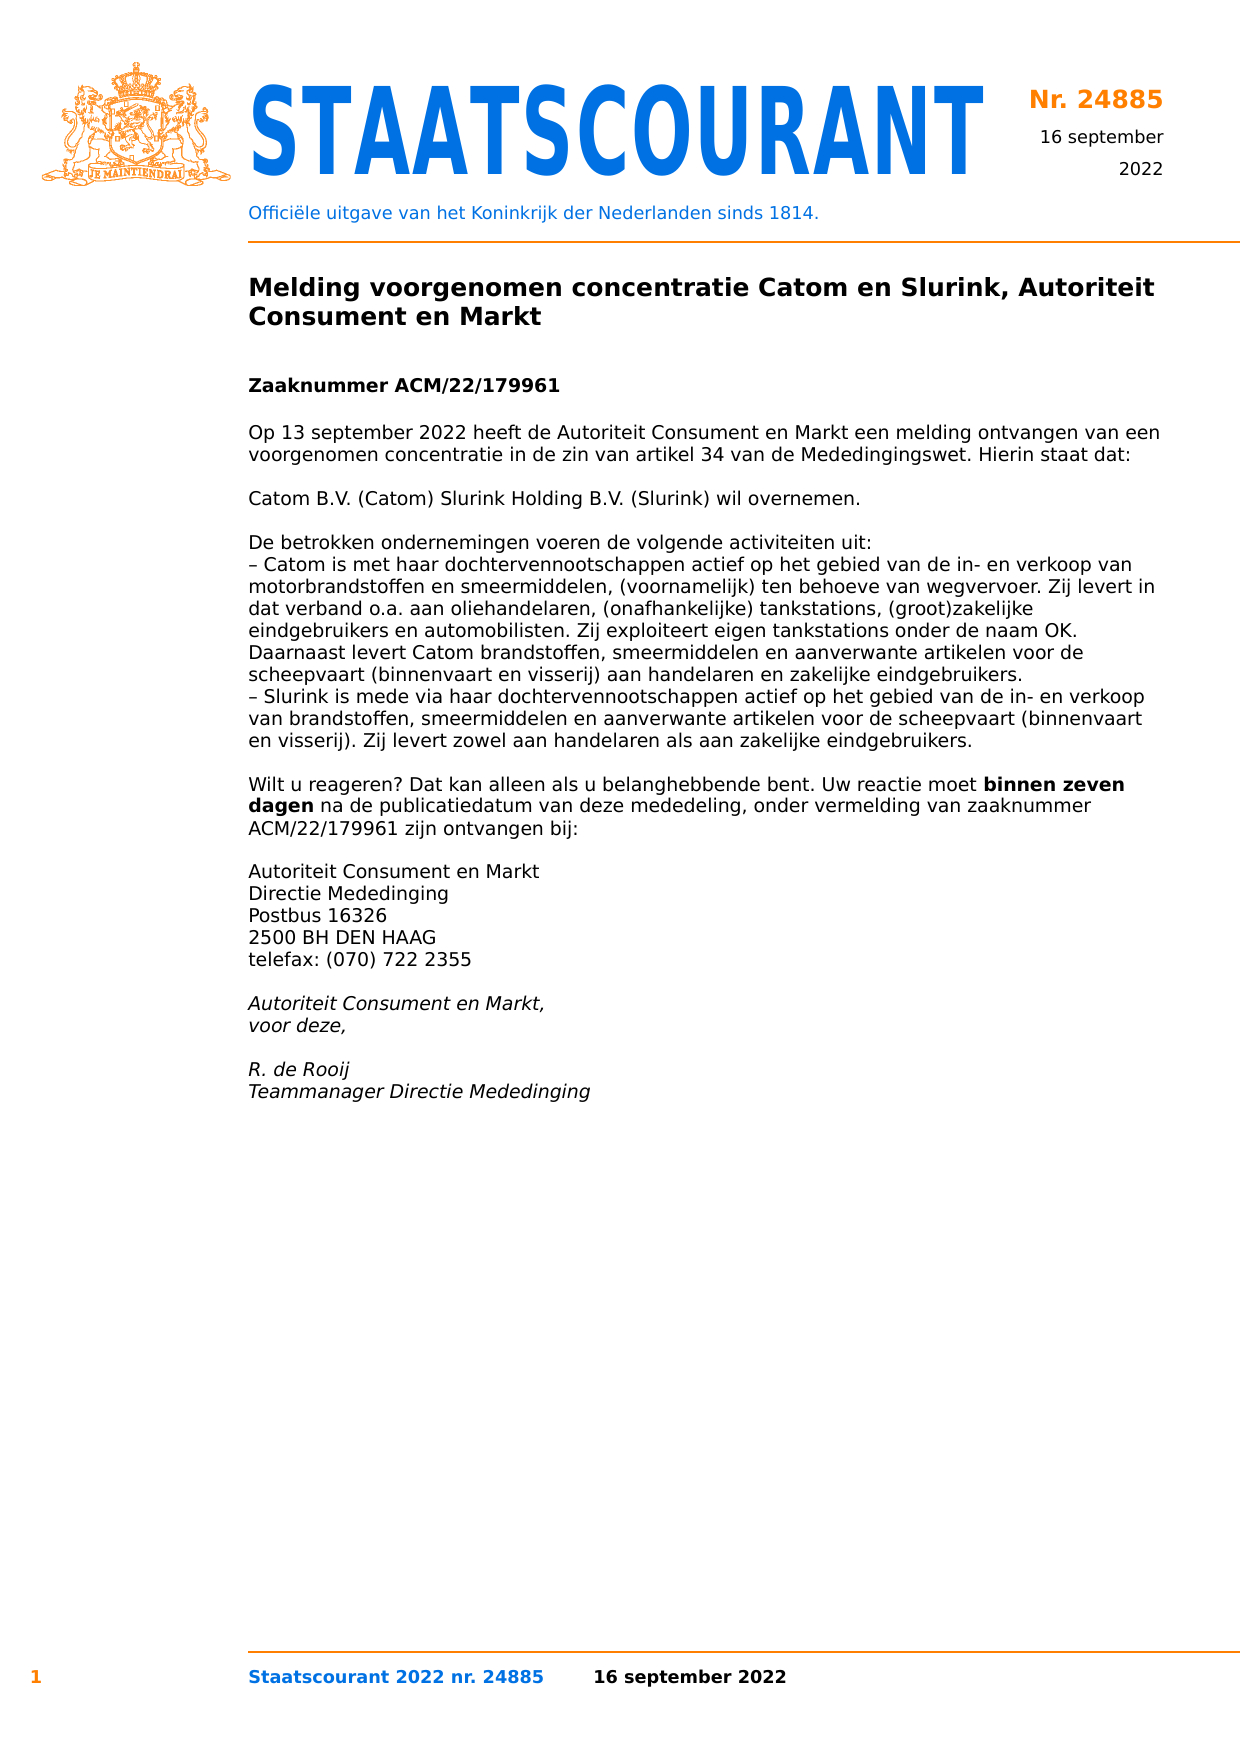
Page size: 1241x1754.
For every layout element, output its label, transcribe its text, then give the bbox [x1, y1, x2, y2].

text telefax: (070) 722 2355 [248, 949, 1163, 971]
text Postbus 16326 [248, 905, 1163, 927]
table_cell 2022 [998, 153, 1240, 203]
text De betrokken ondernemingen voeren de volgende activiteiten uit: [248, 532, 1163, 554]
text – Slurink is mede via haar dochtervennootschappen actief op het gebied van de in- en verkoop van brandstoffen, smeermiddelen en aanverwante artikelen voor de scheepvaart (binnenvaart en visserij). Zij levert zowel aan handelaren als aan zakelijke eindgebruikers. [248, 686, 1163, 752]
table_cell 16 september [998, 121, 1240, 153]
text – Catom is met haar dochtervennootschappen actief op het gebied van de in- en verkoop van motorbrandstoffen en smeermiddelen, (voornamelijk) ten behoeve van wegvervoer. Zij levert in dat verband o.a. aan oliehandelaren, (onafhankelijke) tankstations, (groot)zakelijke eindgebruikers en automobilisten. Zij exploiteert eigen tankstations onder de naam OK. Daarnaast levert Catom brandstoffen, smeermiddelen en aanverwante artikelen voor de scheepvaart (binnenvaart en visserij) aan handelaren en zakelijke eindgebruikers. [248, 554, 1163, 686]
text Wilt u reageren? Dat kan alleen als u belanghebbende bent. Uw reactie moet binnen zeven dagen na de publicatiedatum van deze mededeling, onder vermelding van zaaknummer ACM/22/179961 zijn ontvangen bij: [248, 773, 1163, 839]
table_header STAATSCOURANT [248, 62, 998, 203]
subtitle Zaaknummer ACM/22/179961 [248, 375, 1163, 397]
text 2500 BH DEN HAAG [248, 927, 1163, 949]
picture [41, 62, 231, 186]
table_header [25, 62, 248, 241]
text Op 13 september 2022 heeft de Autoriteit Consument en Markt een melding ontvangen van een voorgenomen concentratie in de zin van artikel 34 van de Mededingingswet. Hierin staat dat: [248, 422, 1163, 466]
table_cell Officiële uitgave van het Koninkrijk der Nederlanden sinds 1814. [248, 203, 1240, 241]
table_header Nr. 24885 [998, 62, 1240, 121]
text Directie Mededinging [248, 883, 1163, 905]
text Autoriteit Consument en Markt, voor deze, R. de Rooij Teammanager Directie Mededinging [248, 993, 1163, 1103]
text Autoriteit Consument en Markt [248, 861, 1163, 883]
subtitle Melding voorgenomen concentratie Catom en Slurink, Autoriteit Consument en Markt [248, 273, 1163, 331]
text Catom B.V. (Catom) Slurink Holding B.V. (Slurink) wil overnemen. [248, 488, 1163, 510]
